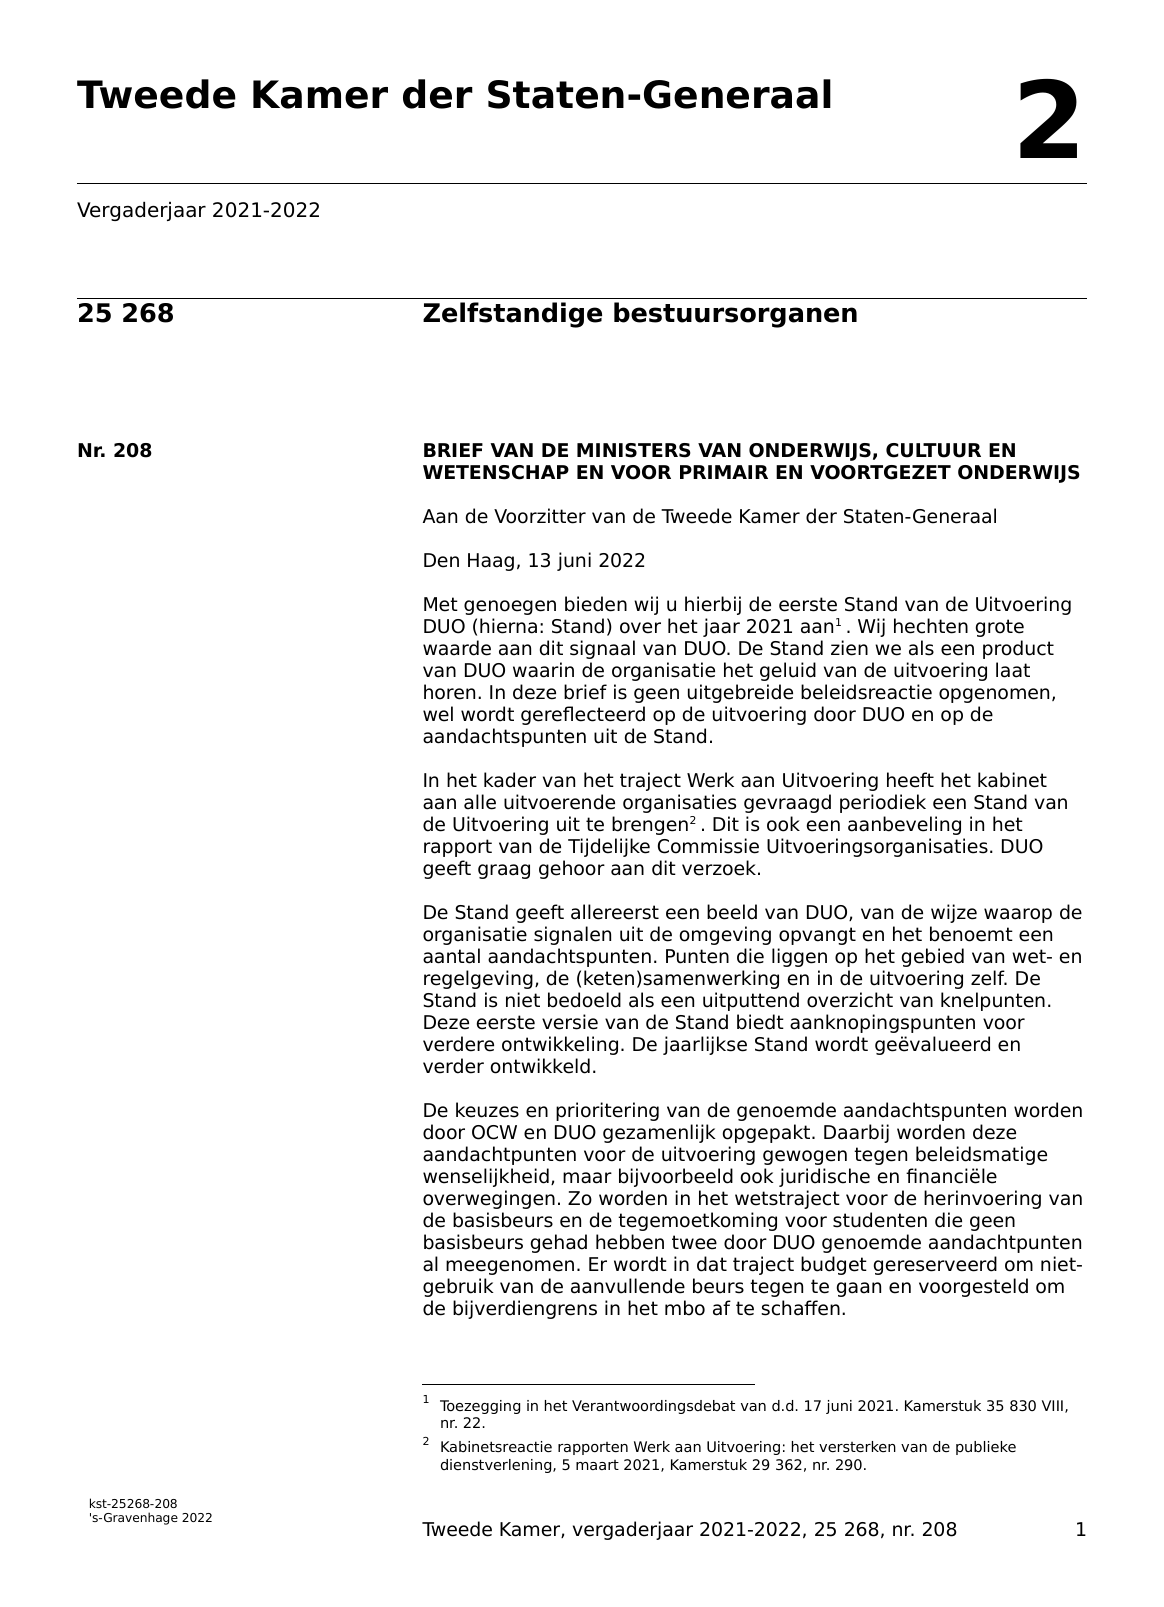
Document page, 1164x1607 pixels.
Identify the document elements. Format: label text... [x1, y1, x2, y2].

text Met genoegen bieden wij u hierbij de eerste Stand van de Uitvoering DUO (hierna: Stand) over het jaar 2021 aan. Wij hechten grote waarde aan dit signaal van DUO. De Stand zien we als een product van DUO waarin de organisatie het geluid van de uitvoering laat horen. In deze brief is geen uitgebreide beleidsreactie opgenomen, wel wordt gereflecteerd op de uitvoering door DUO en op de aandachtspunten uit de Stand. [422, 594, 1087, 748]
table_header Tweede Kamer der Staten-Generaal [77, 59, 886, 183]
text 's-Gravenhage 2022 [88, 1511, 323, 1525]
text De keuzes en prioritering van de genoemde aandachtspunten worden door OCW en DUO gezamenlijk opgepakt. Daarbij worden deze aandachtpunten voor de uitvoering gewogen tegen beleidsmatige wenselijkheid, maar bijvoorbeeld ook juridische en financiële overwegingen. Zo worden in het wetstraject voor de herinvoering van de basisbeurs en de tegemoetkoming voor studenten die geen basisbeurs gehad hebben twee door DUO genoemde aandachtpunten al meegenomen. Er wordt in dat traject budget gereserveerd om niet-gebruik van de aanvullende beurs tegen te gaan en voorgesteld om de bijverdiengrens in het mbo af te schaffen. [422, 1100, 1087, 1320]
text Aan de Voorzitter van de Tweede Kamer der Staten-Generaal [422, 506, 1087, 528]
text Toezegging in het Verantwoordingsdebat van d.d. 17 juni 2021. Kamerstuk 35 830 VIII, nr. 22. [422, 1393, 1087, 1432]
text Den Haag, 13 juni 2022 [422, 550, 1087, 572]
subtitle Nr. 208 BRIEF VAN DE MINISTERS VAN ONDERWIJS, CULTUUR EN WETENSCHAP EN VOOR PRIMAIR EN VOORTGEZET ONDERWIJS [77, 440, 1087, 484]
text kst-25268-208 [88, 1497, 323, 1511]
text De Stand geeft allereerst een beeld van DUO, van de wijze waarop de organisatie signalen uit de omgeving opvangt en het benoemt een aantal aandachtspunten. Punten die liggen op het gebied van wet- en regelgeving, de (keten)samenwerking en in de uitvoering zelf. De Stand is niet bedoeld als een uitputtend overzicht van knelpunten. Deze eerste versie van de Stand biedt aanknopingspunten voor verdere ontwikkeling. De jaarlijkse Stand wordt geëvalueerd en verder ontwikkeld. [422, 902, 1087, 1078]
text Kabinetsreactie rapporten Werk aan Uitvoering: het versterken van de publieke dienstverlening, 5 maart 2021, Kamerstuk 29 362, nr. 290. [422, 1435, 1087, 1474]
subtitle 25 268 Zelfstandige bestuursorganen [77, 299, 1087, 329]
text In het kader van het traject Werk aan Uitvoering heeft het kabinet aan alle uitvoerende organisaties gevraagd periodiek een Stand van de Uitvoering uit te brengen. Dit is ook een aanbeveling in het rapport van de Tijdelijke Commissie Uitvoeringsorganisaties. DUO geeft graag gehoor aan dit verzoek. [422, 770, 1087, 880]
table_header 2 [886, 59, 1087, 183]
table_cell Vergaderjaar 2021-2022 [77, 184, 1087, 298]
